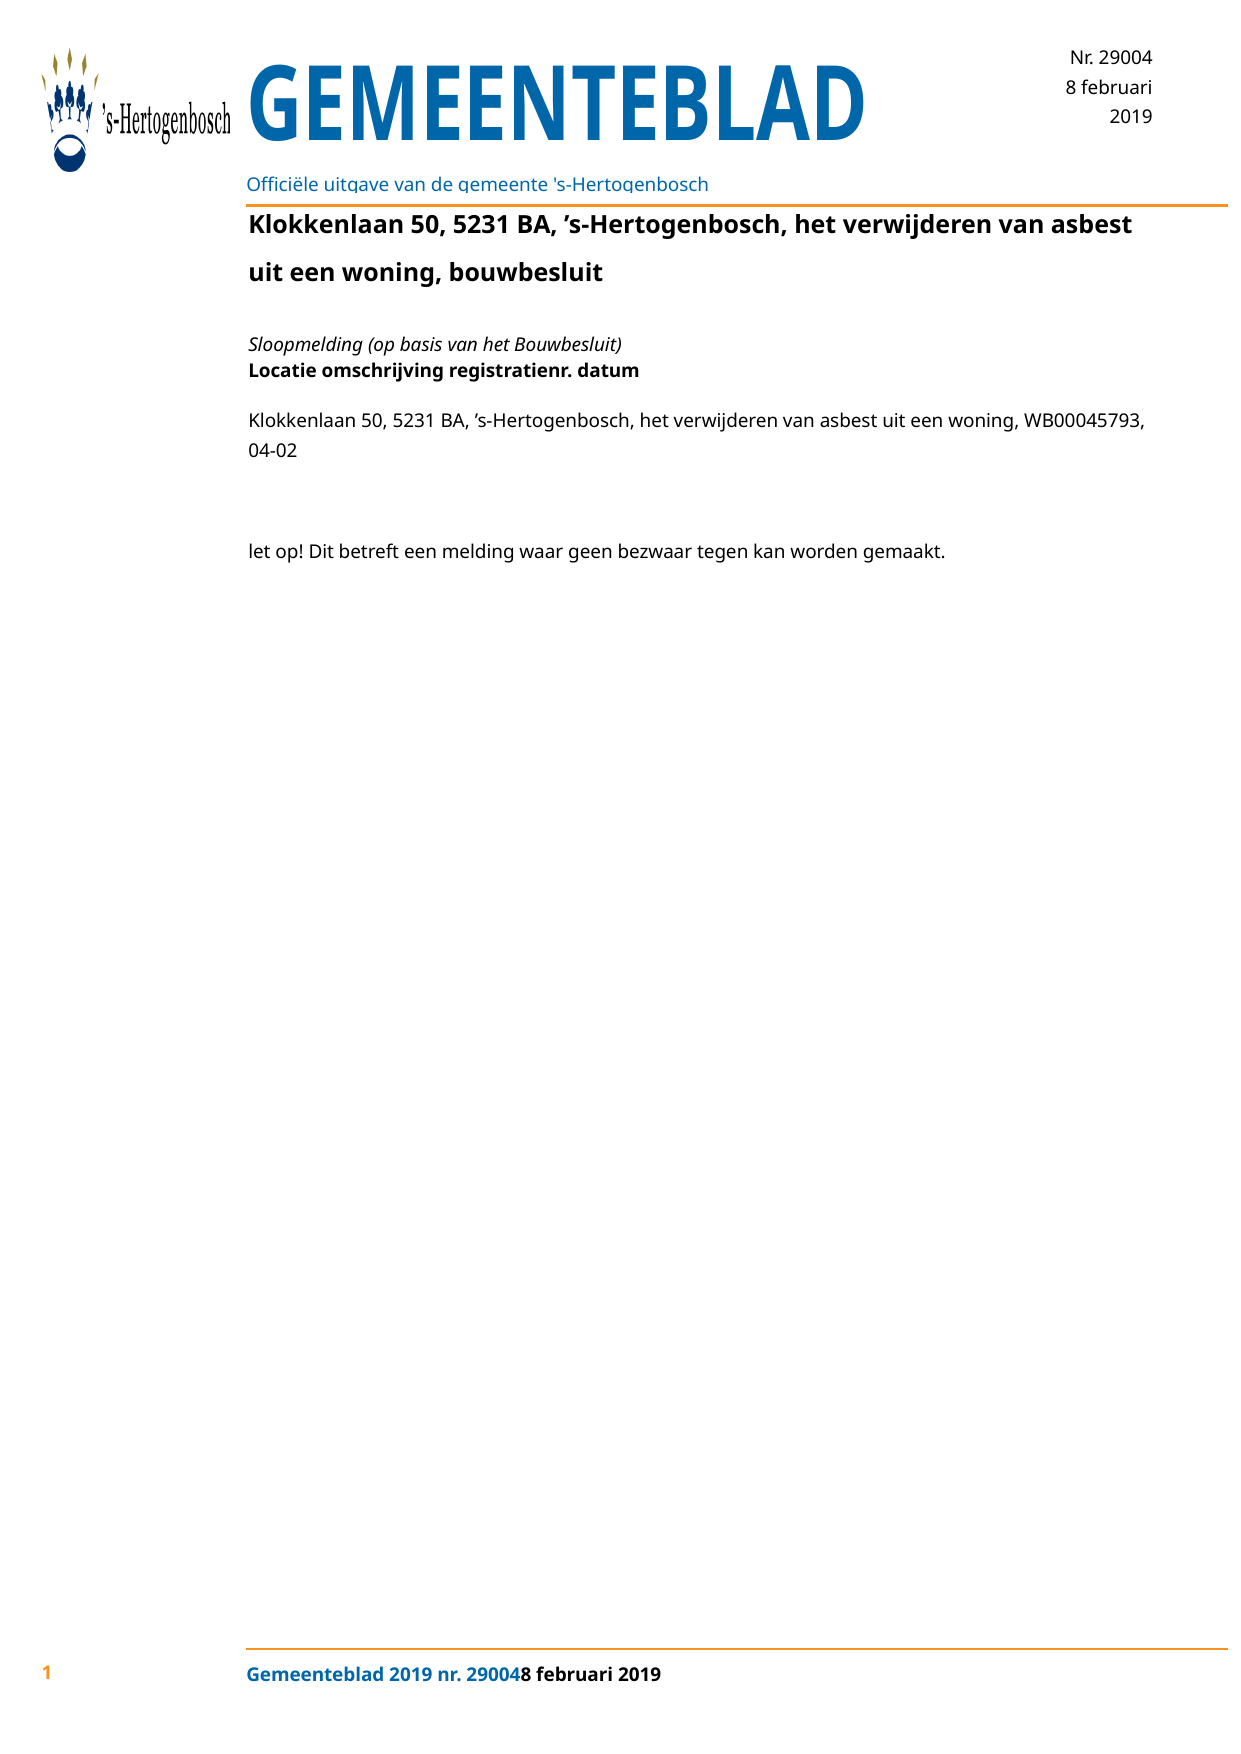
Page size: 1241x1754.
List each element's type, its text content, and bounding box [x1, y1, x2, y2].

text Sloopmelding (op basis van het Bouwbesluit) [248, 331, 1152, 357]
text Locatie omschrijving registratienr. datum [248, 357, 1152, 383]
picture [41, 47, 231, 172]
text Klokkenlaan 50, 5231 BA, ’s-Hertogenbosch, het verwijderen van asbest uit een woning, WB00045793, 04-02 [248, 408, 1152, 463]
text Klokkenlaan 50, 5231 BA, ’s-Hertogenbosch, het verwijderen van asbest uit een woning, bouwbesluit [248, 207, 1152, 288]
text let op! Dit betreft een melding waar geen bezwaar tegen kan worden gemaakt. [248, 538, 1152, 564]
